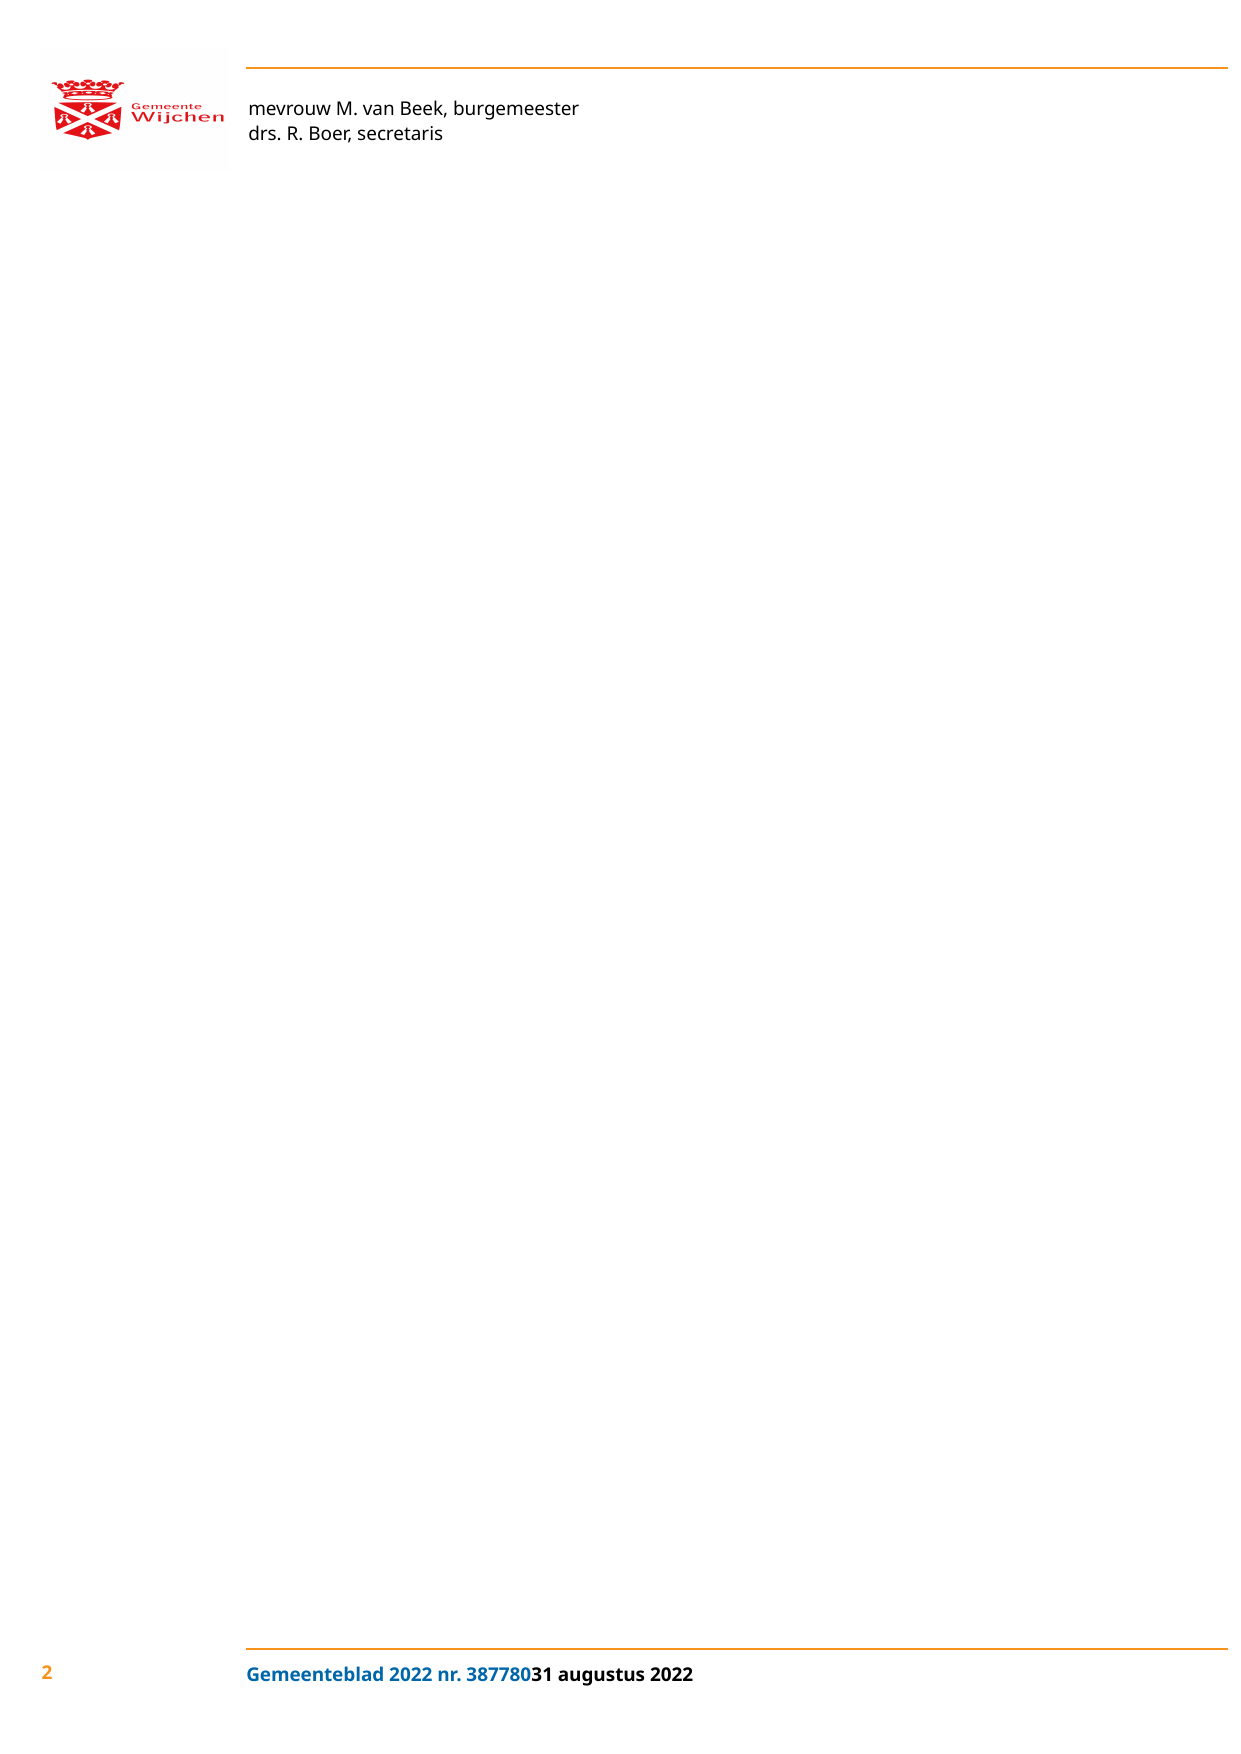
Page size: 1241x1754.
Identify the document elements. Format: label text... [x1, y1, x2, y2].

text mevrouw M. van Beek, burgemeester [248, 95, 1152, 121]
picture [41, 47, 231, 172]
text drs. R. Boer, secretaris [248, 121, 1152, 146]
